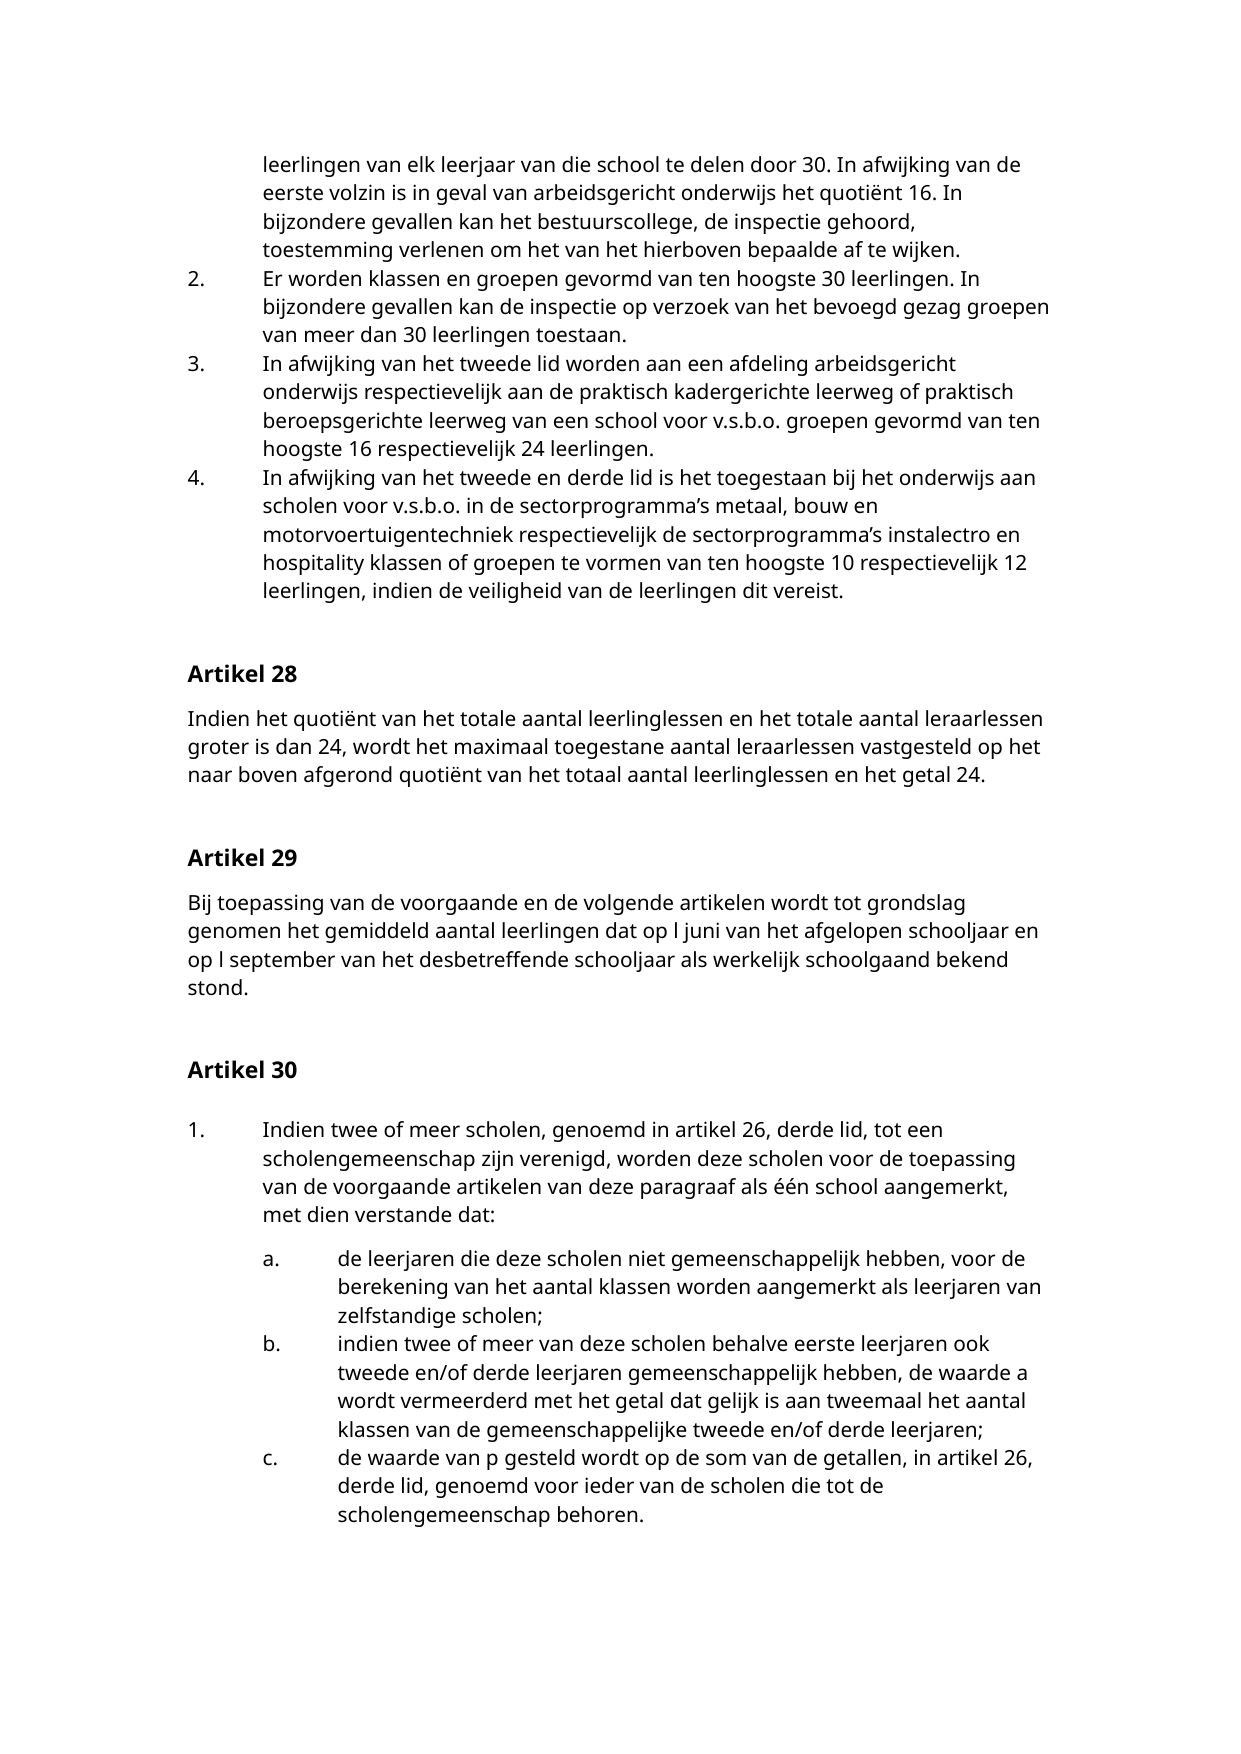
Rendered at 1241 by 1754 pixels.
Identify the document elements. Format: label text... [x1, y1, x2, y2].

list de waarde van p gesteld wordt op de som van de getallen, in artikel 26, derde lid, genoemd voor ieder van de scholen die tot de scholengemeenschap behoren. [262, 1443, 1053, 1528]
text Bij toepassing van de voorgaande en de volgende artikelen wordt tot grondslag genomen het gemiddeld aantal leerlingen dat op l juni van het afgelopen schooljaar en op l september van het desbetreffende schooljaar als werkelijk schoolgaand bekend stond. [187, 888, 1053, 1002]
list In afwijking van het tweede en derde lid is het toegestaan bij het onderwijs aan scholen voor v.s.b.o. in de sectorprogramma’s metaal, bouw en motorvoertuigentechniek respectievelijk de sectorprogramma’s instalectro en hospitality klassen of groepen te vormen van ten hoogste 10 respectievelijk 12 leerlingen, indien de veiligheid van de leerlingen dit vereist. [187, 463, 1053, 605]
list indien twee of meer van deze scholen behalve eerste leerjaren ook tweede en/of derde leerjaren gemeenschappelijk hebben, de waarde a wordt vermeerderd met het getal dat gelijk is aan tweemaal het aantal klassen van de gemeenschappelijke tweede en/of derde leerjaren; [262, 1329, 1053, 1443]
list In afwijking van het tweede lid worden aan een afdeling arbeidsgericht onderwijs respectievelijk aan de praktisch kadergerichte leerweg of praktisch beroepsgerichte leerweg van een school voor v.s.b.o. groepen gevormd van ten hoogste 16 respectievelijk 24 leerlingen. [187, 349, 1053, 463]
subtitle Artikel 29 [187, 842, 1053, 873]
subtitle Artikel 30 [187, 1054, 1053, 1085]
list Indien twee of meer scholen, genoemd in artikel 26, derde lid, tot een scholengemeenschap zijn verenigd, worden deze scholen voor de toepassing van de voorgaande artikelen van deze paragraaf als één school aangemerkt, met dien verstande dat: [187, 1115, 1053, 1229]
list Er worden klassen en groepen gevormd van ten hoogste 30 leerlingen. In bijzondere gevallen kan de inspectie op verzoek van het bevoegd gezag groepen van meer dan 30 leerlingen toestaan. [187, 264, 1053, 349]
text Indien het quotiënt van het totale aantal leerlinglessen en het totale aantal leraarlessen groter is dan 24, wordt het maximaal toegestane aantal leraarlessen vastgesteld op het naar boven afgerond quotiënt van het totaal aantal leerlinglessen en het getal 24. [187, 704, 1053, 789]
list de leerjaren die deze scholen niet gemeenschappelijk hebben, voor de berekening van het aantal klassen worden aangemerkt als leerjaren van zelfstandige scholen; [262, 1244, 1053, 1329]
list leerlingen van elk leerjaar van die school te delen door 30. In afwijking van de eerste volzin is in geval van arbeidsgericht onderwijs het quotiënt 16. In bijzondere gevallen kan het bestuurscollege, de inspectie gehoord, toestemming verlenen om het van het hierboven bepaalde af te wijken. [187, 150, 1053, 264]
subtitle Artikel 28 [187, 657, 1053, 689]
